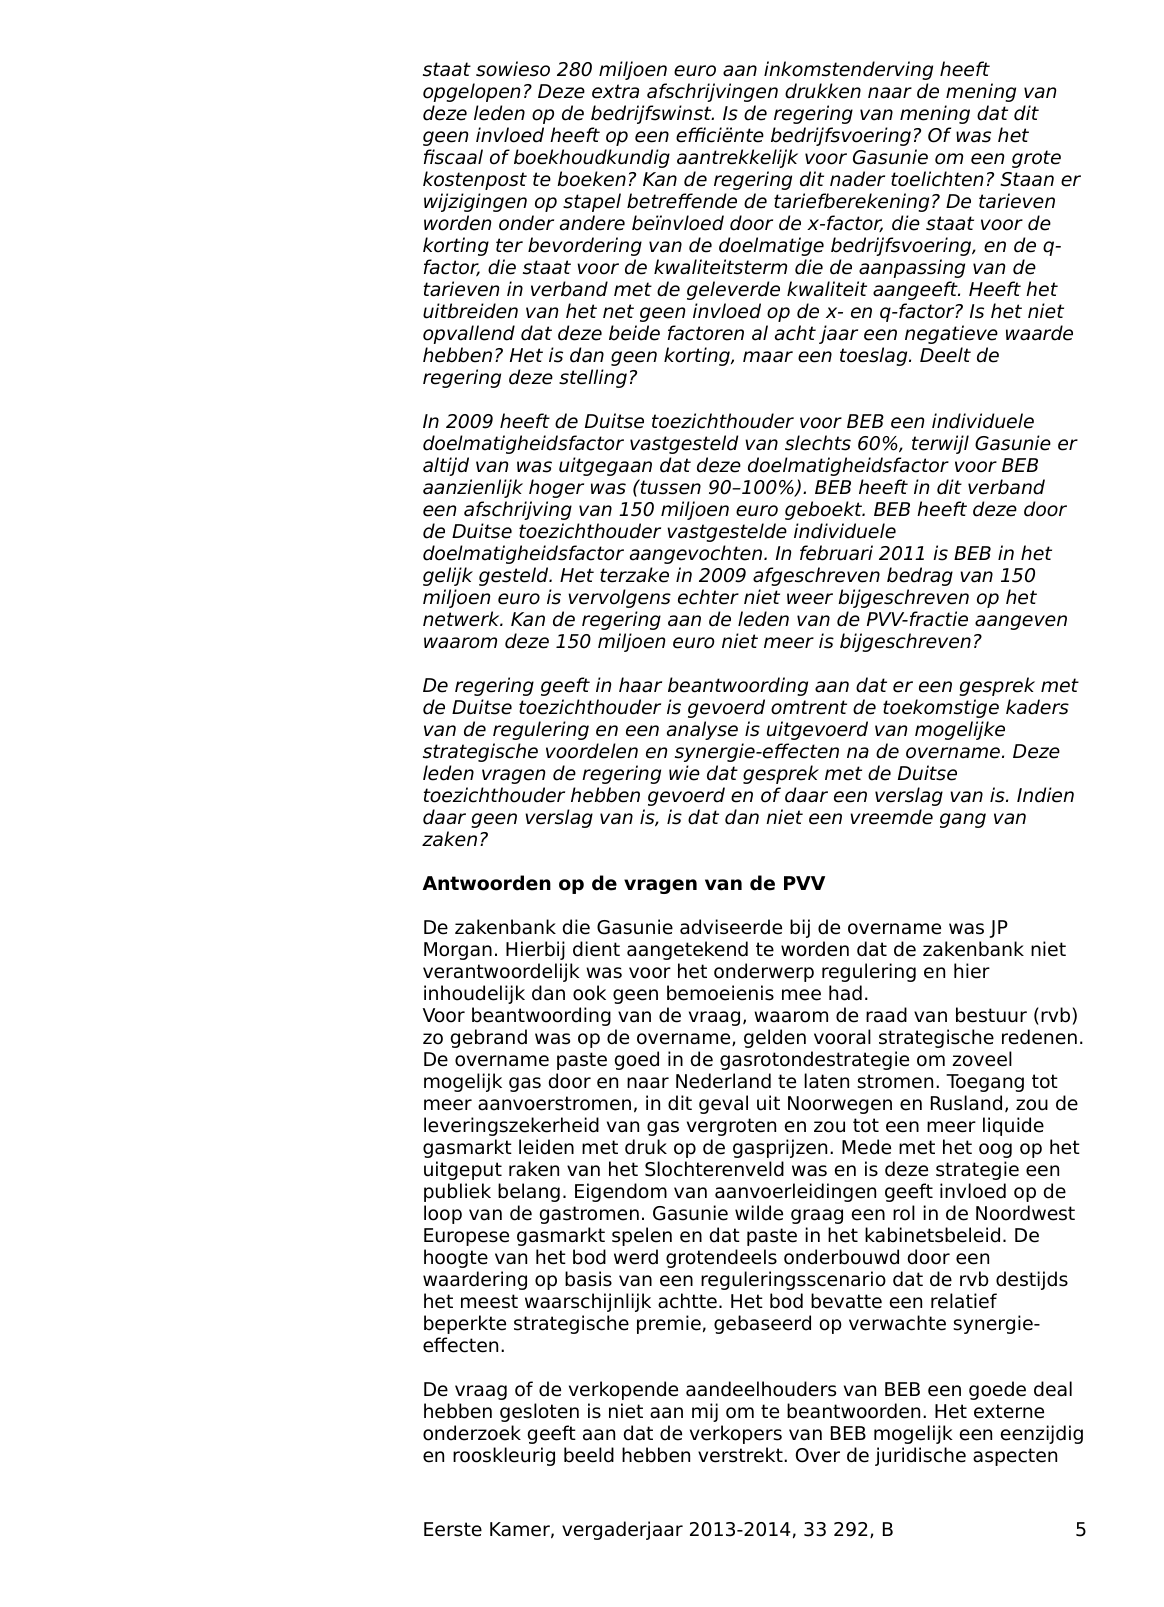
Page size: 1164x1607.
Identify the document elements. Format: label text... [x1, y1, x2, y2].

text In 2009 heeft de Duitse toezichthouder voor BEB een individuele doelmatigheidsfactor vastgesteld van slechts 60%, terwijl Gasunie er altijd van was uitgegaan dat deze doelmatigheidsfactor voor BEB aanzienlijk hoger was (tussen 90–100%). BEB heeft in dit verband een afschrijving van 150 miljoen euro geboekt. BEB heeft deze door de Duitse toezichthouder vastgestelde individuele doelmatigheidsfactor aangevochten. In februari 2011 is BEB in het gelijk gesteld. Het terzake in 2009 afgeschreven bedrag van 150 miljoen euro is vervolgens echter niet weer bijgeschreven op het netwerk. Kan de regering aan de leden van de PVV-fractie aangeven waarom deze 150 miljoen euro niet meer is bijgeschreven? [422, 411, 1087, 653]
text Voor beantwoording van de vraag, waarom de raad van bestuur (rvb) zo gebrand was op de overname, gelden vooral strategische redenen. De overname paste goed in de gasrotondestrategie om zoveel mogelijk gas door en naar Nederland te laten stromen. Toegang tot meer aanvoerstromen, in dit geval uit Noorwegen en Rusland, zou de leveringszekerheid van gas vergroten en zou tot een meer liquide gasmarkt leiden met druk op de gasprijzen. Mede met het oog op het uitgeput raken van het Slochterenveld was en is deze strategie een publiek belang. Eigendom van aanvoerleidingen geeft invloed op de loop van de gastromen. Gasunie wilde graag een rol in de Noordwest Europese gasmarkt spelen en dat paste in het kabinetsbeleid. De hoogte van het bod werd grotendeels onderbouwd door een waardering op basis van een reguleringsscenario dat de rvb destijds het meest waarschijnlijk achtte. Het bod bevatte een relatief beperkte strategische premie, gebaseerd op verwachte synergie-effecten. [422, 1005, 1087, 1357]
text staat sowieso 280 miljoen euro aan inkomstenderving heeft opgelopen? Deze extra afschrijvingen drukken naar de mening van deze leden op de bedrijfswinst. Is de regering van mening dat dit geen invloed heeft op een efficiënte bedrijfsvoering? Of was het fiscaal of boekhoudkundig aantrekkelijk voor Gasunie om een grote kostenpost te boeken? Kan de regering dit nader toelichten? Staan er wijzigingen op stapel betreffende de tariefberekening? De tarieven worden onder andere beïnvloed door de x-factor, die staat voor de korting ter bevordering van de doelmatige bedrijfsvoering, en de q-factor, die staat voor de kwaliteitsterm die de aanpassing van de tarieven in verband met de geleverde kwaliteit aangeeft. Heeft het uitbreiden van het net geen invloed op de x- en q-factor? Is het niet opvallend dat deze beide factoren al acht jaar een negatieve waarde hebben? Het is dan geen korting, maar een toeslag. Deelt de regering deze stelling? [422, 59, 1087, 389]
subtitle Antwoorden op de vragen van de PVV [422, 873, 1087, 895]
text De zakenbank die Gasunie adviseerde bij de overname was JP Morgan. Hierbij dient aangetekend te worden dat de zakenbank niet verantwoordelijk was voor het onderwerp regulering en hier inhoudelijk dan ook geen bemoeienis mee had. [422, 917, 1087, 1005]
text De regering geeft in haar beantwoording aan dat er een gesprek met de Duitse toezichthouder is gevoerd omtrent de toekomstige kaders van de regulering en een analyse is uitgevoerd van mogelijke strategische voordelen en synergie-effecten na de overname. Deze leden vragen de regering wie dat gesprek met de Duitse toezichthouder hebben gevoerd en of daar een verslag van is. Indien daar geen verslag van is, is dat dan niet een vreemde gang van zaken? [422, 675, 1087, 851]
text De vraag of de verkopende aandeelhouders van BEB een goede deal hebben gesloten is niet aan mij om te beantwoorden. Het externe onderzoek geeft aan dat de verkopers van BEB mogelijk een eenzijdig en rooskleurig beeld hebben verstrekt. Over de juridische aspecten [422, 1379, 1087, 1467]
